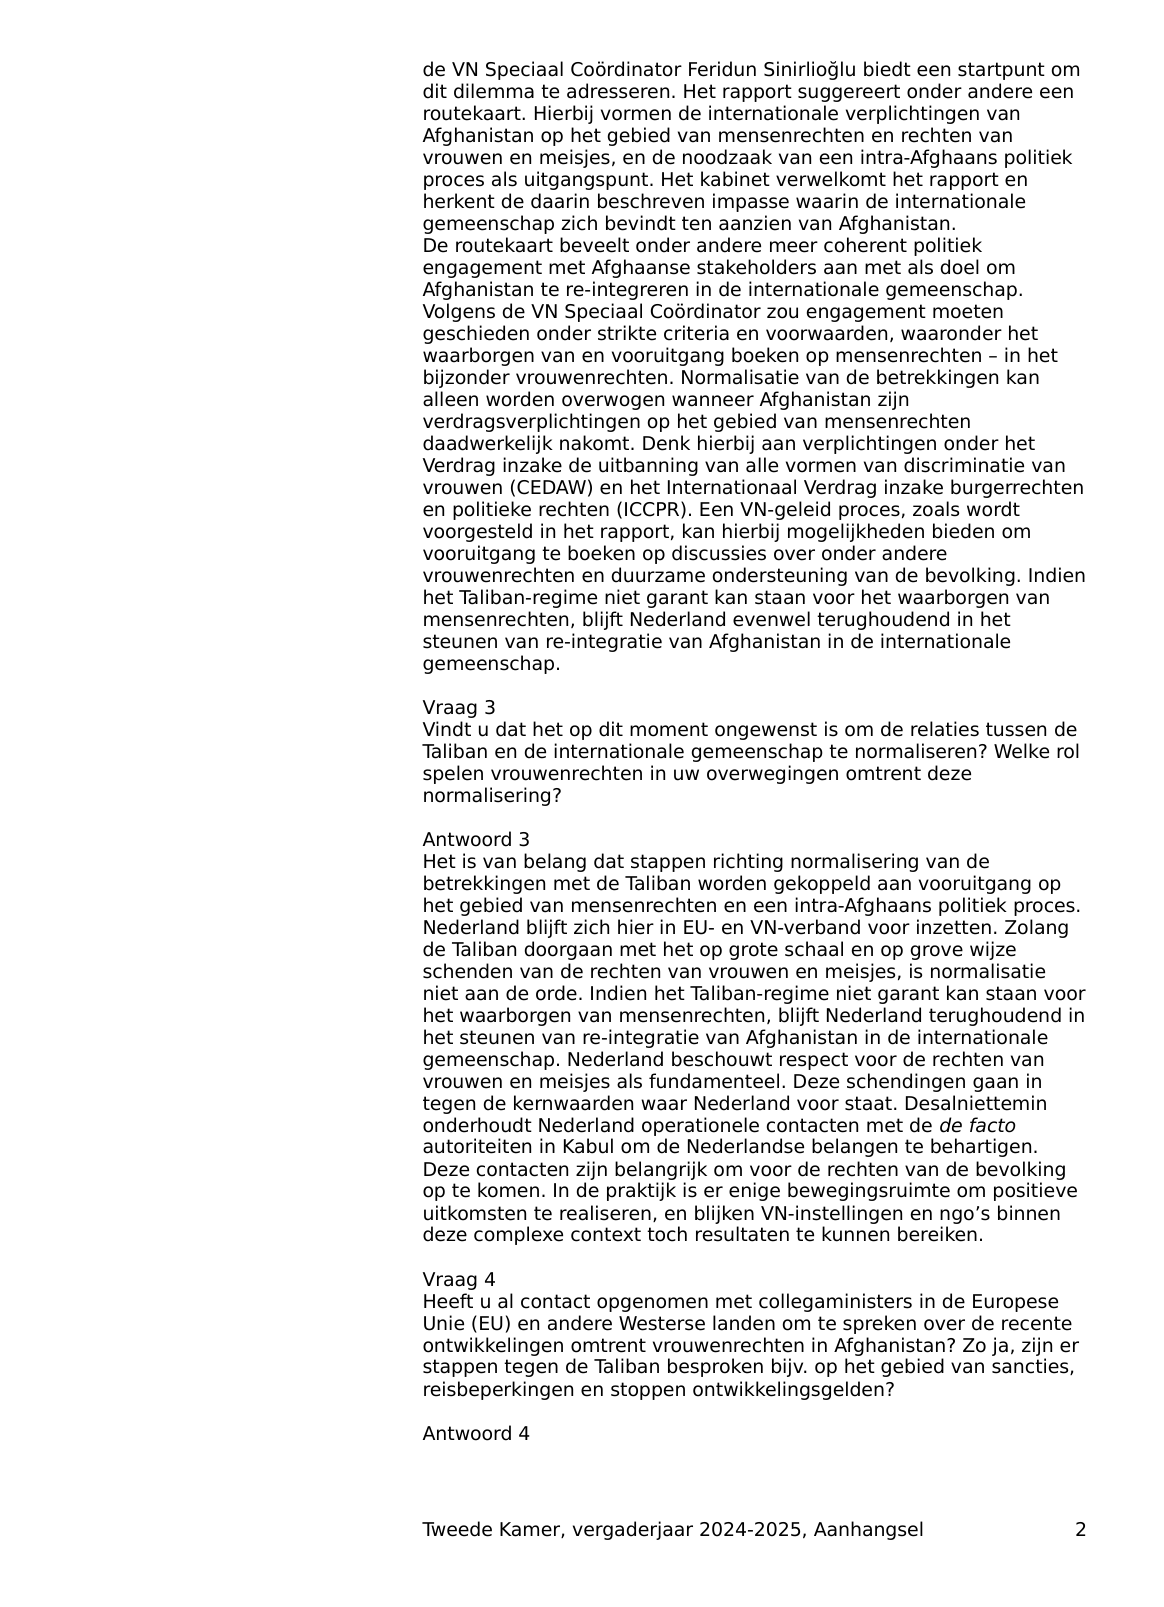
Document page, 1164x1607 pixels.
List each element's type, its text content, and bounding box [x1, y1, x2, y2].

text Vraag 4 [422, 1268, 1087, 1291]
text Antwoord 4 [422, 1423, 1087, 1444]
text Vraag 3 [422, 697, 1087, 719]
text de VN Speciaal Coördinator Feridun Sinirlioğlu biedt een startpunt om dit dilemma te adresseren. Het rapport suggereert onder andere een routekaart. Hierbij vormen de internationale verplichtingen van Afghanistan op het gebied van mensenrechten en rechten van vrouwen en meisjes, en de noodzaak van een intra-Afghaans politiek proces als uitgangspunt. Het kabinet verwelkomt het rapport en herkent de daarin beschreven impasse waarin de internationale gemeenschap zich bevindt ten aanzien van Afghanistan. [422, 59, 1087, 235]
text Heeft u al contact opgenomen met collegaministers in de Europese Unie (EU) en andere Westerse landen om te spreken over de recente ontwikkelingen omtrent vrouwenrechten in Afghanistan? Zo ja, zijn er stappen tegen de Taliban besproken bijv. op het gebied van sancties, reisbeperkingen en stoppen ontwikkelingsgelden? [422, 1291, 1087, 1400]
text Het is van belang dat stappen richting normalisering van de betrekkingen met de Taliban worden gekoppeld aan vooruitgang op het gebied van mensenrechten en een intra-Afghaans politiek proces. Nederland blijft zich hier in EU- en VN-verband voor inzetten. Zolang de Taliban doorgaan met het op grote schaal en op grove wijze schenden van de rechten van vrouwen en meisjes, is normalisatie niet aan de orde. Indien het Taliban-regime niet garant kan staan voor het waarborgen van mensenrechten, blijft Nederland terughoudend in het steunen van re-integratie van Afghanistan in de internationale gemeenschap. Nederland beschouwt respect voor de rechten van vrouwen en meisjes als fundamenteel. Deze schendingen gaan in tegen de kernwaarden waar Nederland voor staat. Desalniettemin onderhoudt Nederland operationele contacten met de de facto autoriteiten in Kabul om de Nederlandse belangen te behartigen. Deze contacten zijn belangrijk om voor de rechten van de bevolking op te komen. In de praktijk is er enige bewegingsruimte om positieve uitkomsten te realiseren, en blijken VN-instellingen en ngo’s binnen deze complexe context toch resultaten te kunnen bereiken. [422, 851, 1087, 1246]
text Vindt u dat het op dit moment ongewenst is om de relaties tussen de Taliban en de internationale gemeenschap te normaliseren? Welke rol spelen vrouwenrechten in uw overwegingen omtrent deze normalisering? [422, 719, 1087, 807]
text Antwoord 3 [422, 829, 1087, 851]
text De routekaart beveelt onder andere meer coherent politiek engagement met Afghaanse stakeholders aan met als doel om Afghanistan te re-integreren in de internationale gemeenschap. Volgens de VN Speciaal Coördinator zou engagement moeten geschieden onder strikte criteria en voorwaarden, waaronder het waarborgen van en vooruitgang boeken op mensenrechten – in het bijzonder vrouwenrechten. Normalisatie van de betrekkingen kan alleen worden overwogen wanneer Afghanistan zijn verdragsverplichtingen op het gebied van mensenrechten daadwerkelijk nakomt. Denk hierbij aan verplichtingen onder het Verdrag inzake de uitbanning van alle vormen van discriminatie van vrouwen (CEDAW) en het Internationaal Verdrag inzake burgerrechten en politieke rechten (ICCPR). Een VN-geleid proces, zoals wordt voorgesteld in het rapport, kan hierbij mogelijkheden bieden om vooruitgang te boeken op discussies over onder andere vrouwenrechten en duurzame ondersteuning van de bevolking. Indien het Taliban-regime niet garant kan staan voor het waarborgen van mensenrechten, blijft Nederland evenwel terughoudend in het steunen van re-integratie van Afghanistan in de internationale gemeenschap. [422, 235, 1087, 674]
